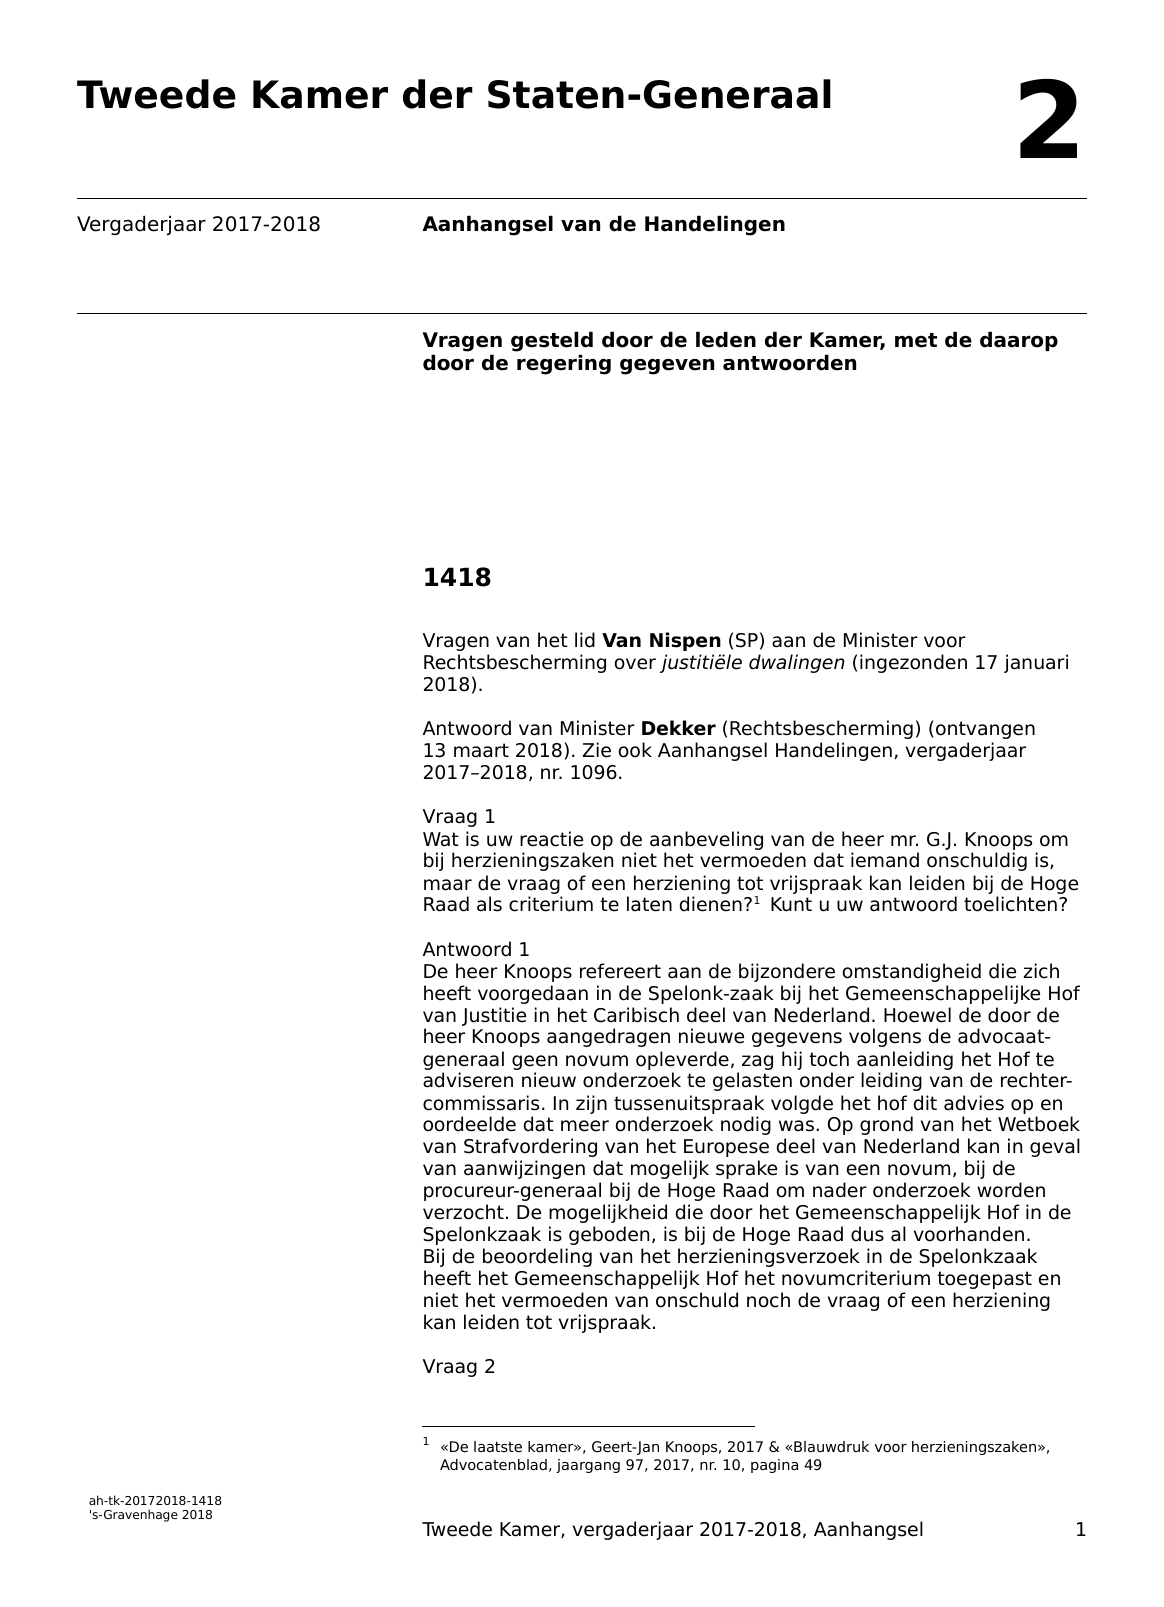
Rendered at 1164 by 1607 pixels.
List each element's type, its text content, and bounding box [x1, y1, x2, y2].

table_header 2 [886, 59, 1087, 198]
text Antwoord van Minister Dekker (Rechtsbescherming) (ontvangen 13 maart 2018). Zie ook Aanhangsel Handelingen, vergaderjaar 2017–2018, nr. 1096. [422, 718, 1087, 784]
text Vragen van het lid Van Nispen (SP) aan de Minister voor Rechtsbescherming over justitiële dwalingen (ingezonden 17 januari 2018). [422, 630, 1087, 696]
text Vraag 1 [422, 806, 1087, 828]
text Wat is uw reactie op de aanbeveling van de heer mr. G.J. Knoops om bij herzieningszaken niet het vermoeden dat iemand onschuldig is, maar de vraag of een herziening tot vrijspraak kan leiden bij de Hoge Raad als criterium te laten dienen? Kunt u uw antwoord toelichten? [422, 828, 1087, 916]
text Bij de beoordeling van het herzieningsverzoek in de Spelonkzaak heeft het Gemeenschappelijk Hof het novumcriterium toegepast en niet het vermoeden van onschuld noch de vraag of een herziening kan leiden tot vrijspraak. [422, 1246, 1087, 1334]
table_header Tweede Kamer der Staten-Generaal [77, 59, 886, 198]
text De heer Knoops refereert aan de bijzondere omstandigheid die zich heeft voorgedaan in de Spelonk-zaak bij het Gemeenschappelijke Hof van Justitie in het Caribisch deel van Nederland. Hoewel de door de heer Knoops aangedragen nieuwe gegevens volgens de advocaat-generaal geen novum opleverde, zag hij toch aanleiding het Hof te adviseren nieuw onderzoek te gelasten onder leiding van de rechter-commissaris. In zijn tussenuitspraak volgde het hof dit advies op en oordeelde dat meer onderzoek nodig was. Op grond van het Wetboek van Strafvordering van het Europese deel van Nederland kan in geval van aanwijzingen dat mogelijk sprake is van een novum, bij de procureur-generaal bij de Hoge Raad om nader onderzoek worden verzocht. De mogelijkheid die door het Gemeenschappelijk Hof in de Spelonkzaak is geboden, is bij de Hoge Raad dus al voorhanden. [422, 961, 1087, 1246]
text ah-tk-20172018-1418 [88, 1494, 323, 1508]
table_cell Vragen gesteld door de leden der Kamer, met de daarop door de regering gegeven antwoorden [422, 314, 1087, 375]
text Vraag 2 [422, 1356, 1087, 1378]
text Antwoord 1 [422, 938, 1087, 961]
table_cell [77, 314, 422, 375]
text 's-Gravenhage 2018 [88, 1508, 323, 1522]
text 1418 [422, 563, 1087, 592]
text «De laatste kamer», Geert-Jan Knoops, 2017 & «Blauwdruk voor herzieningszaken», Advocatenblad, jaargang 97, 2017, nr. 10, pagina 49 [422, 1435, 1087, 1474]
table_cell Aanhangsel van de Handelingen [422, 199, 1087, 313]
table_cell Vergaderjaar 2017-2018 [77, 199, 422, 313]
